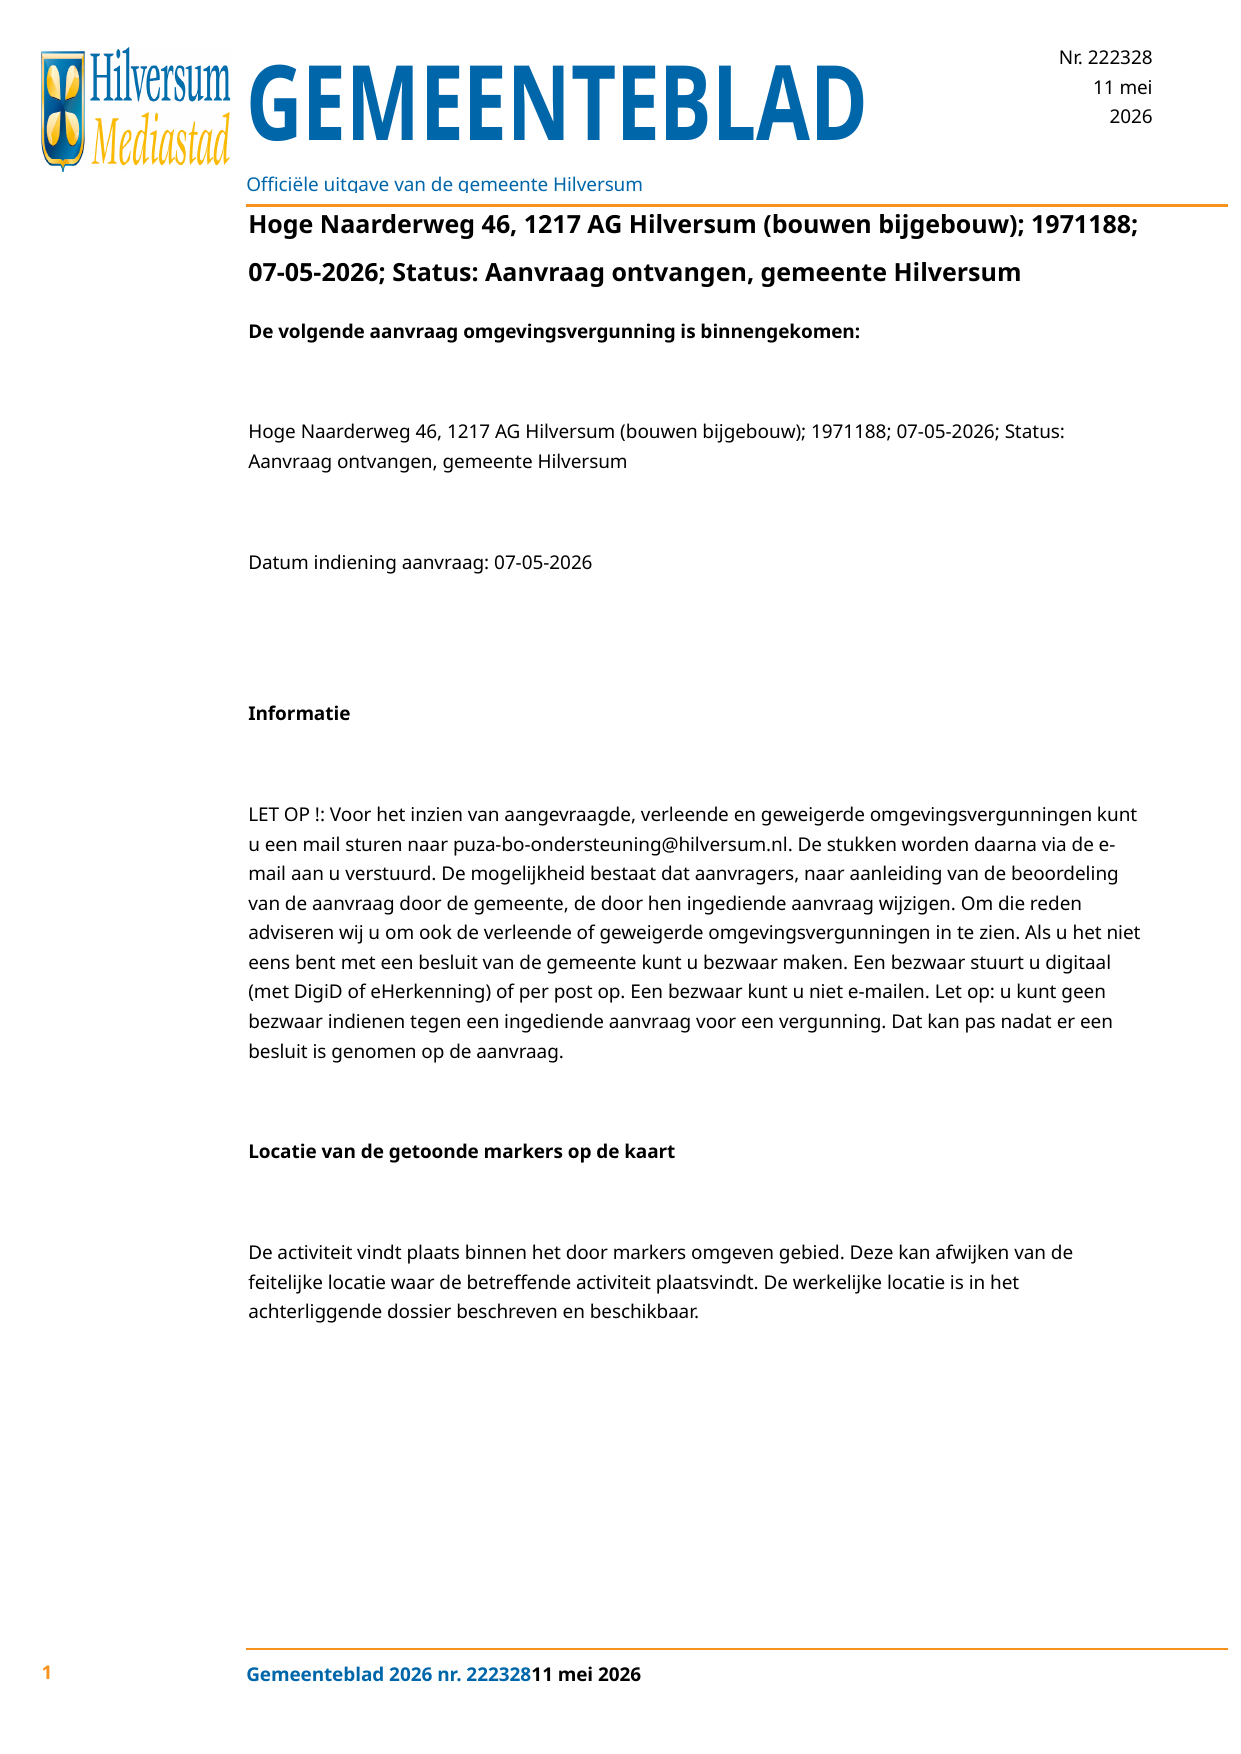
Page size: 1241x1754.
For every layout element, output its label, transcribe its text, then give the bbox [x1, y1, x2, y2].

picture [41, 47, 231, 172]
text Locatie van de getoonde markers op de kaart [248, 1139, 1152, 1164]
text De volgende aanvraag omgevingsvergunning is binnengekomen: [248, 318, 1152, 344]
text De activiteit vindt plaats binnen het door markers omgeven gebied. Deze kan afwijken van de feitelijke locatie waar de betreffende activiteit plaatsvindt. De werkelijke locatie is in het achterliggende dossier beschreven en beschikbaar. [248, 1239, 1152, 1324]
text Hoge Naarderweg 46, 1217 AG Hilversum (bouwen bijgebouw); 1971188; 07-05-2026; Status: Aanvraag ontvangen, gemeente Hilversum [248, 207, 1152, 288]
text Hoge Naarderweg 46, 1217 AG Hilversum (bouwen bijgebouw); 1971188; 07-05-2026; Status: Aanvraag ontvangen, gemeente Hilversum [248, 419, 1152, 474]
text Informatie [248, 700, 1152, 726]
text Datum indiening aanvraag: 07-05-2026 [248, 549, 1152, 575]
text LET OP !: Voor het inzien van aangevraagde, verleende en geweigerde omgevingsvergunningen kunt u een mail sturen naar puza-bo-ondersteuning@hilversum.nl. De stukken worden daarna via de e-mail aan u verstuurd. De mogelijkheid bestaat dat aanvragers, naar aanleiding van de beoordeling van de aanvraag door de gemeente, de door hen ingediende aanvraag wijzigen. Om die reden adviseren wij u om ook de verleende of geweigerde omgevingsvergunningen in te zien. Als u het niet eens bent met een besluit van de gemeente kunt u bezwaar maken. Een bezwaar stuurt u digitaal (met DigiD of eHerkenning) of per post op. Een bezwaar kunt u niet e-mailen. Let op: u kunt geen bezwaar indienen tegen een ingediende aanvraag voor een vergunning. Dat kan pas nadat er een besluit is genomen op de aanvraag. [248, 801, 1152, 1064]
